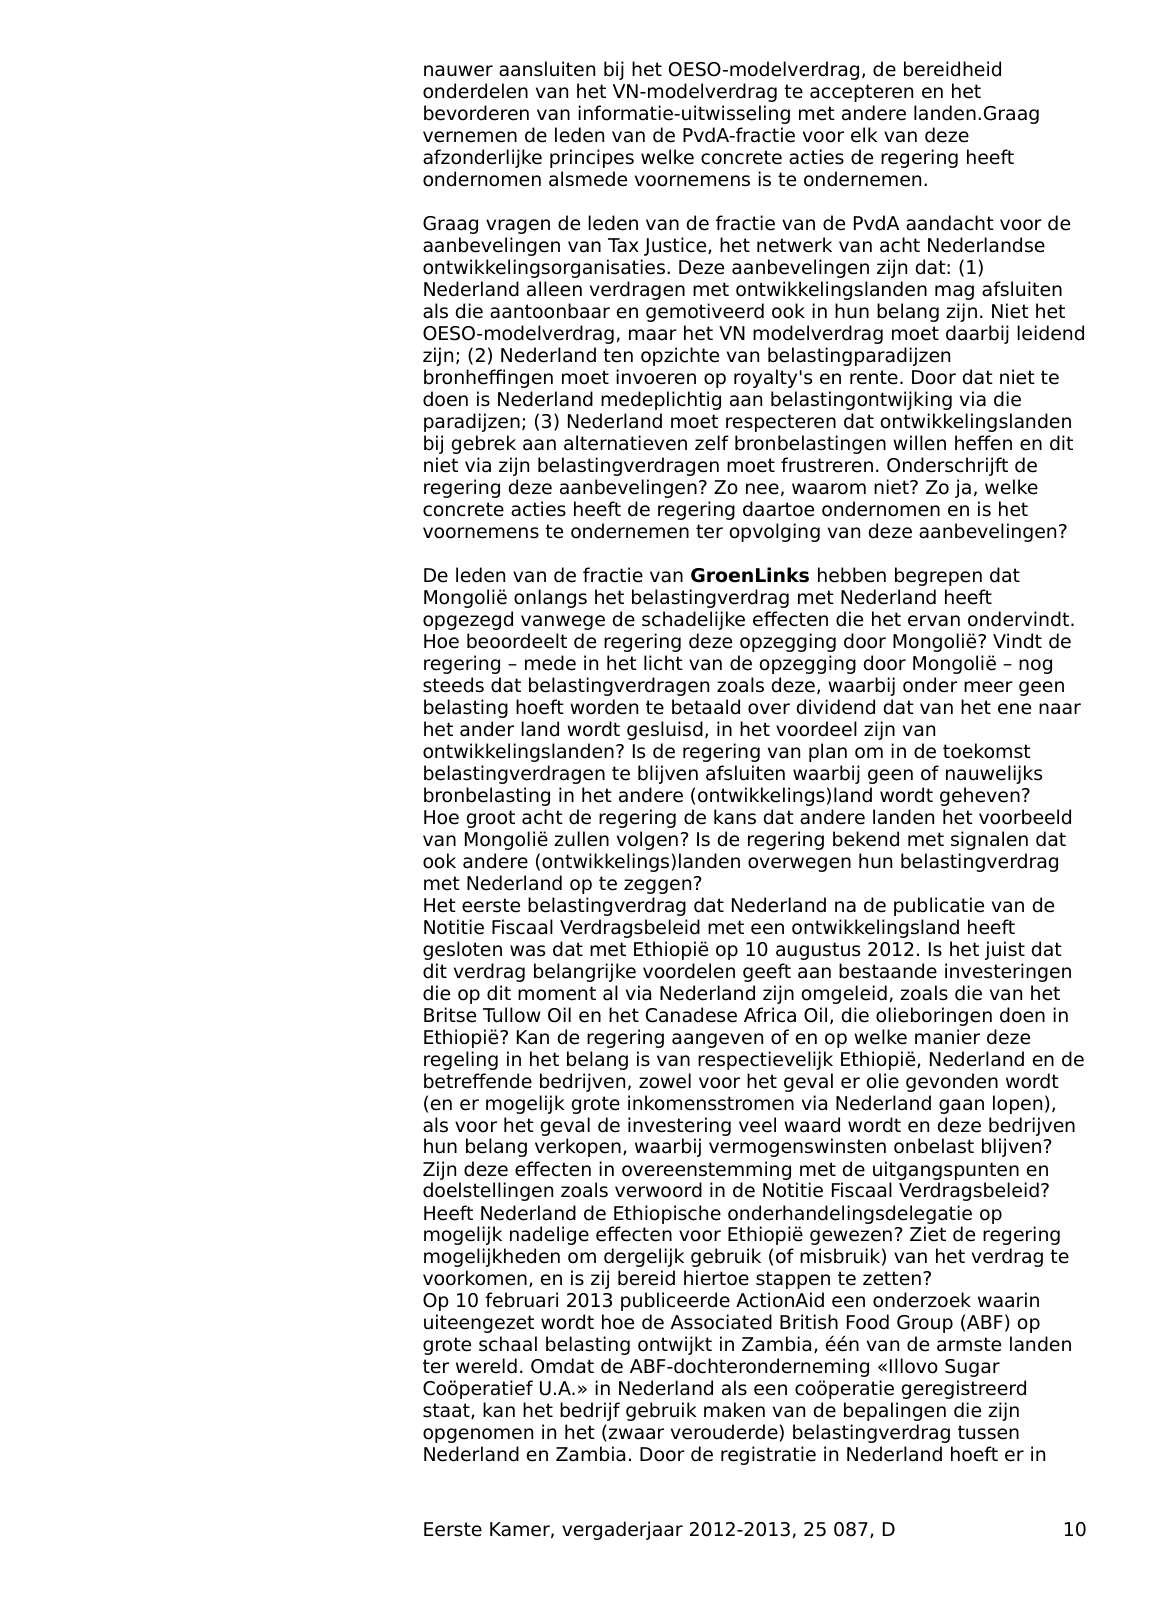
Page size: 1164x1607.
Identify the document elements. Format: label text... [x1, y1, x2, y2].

text Graag vragen de leden van de fractie van de PvdA aandacht voor de aanbevelingen van Tax Justice, het netwerk van acht Nederlandse ontwikkelingsorganisaties. Deze aanbevelingen zijn dat: (1) Nederland alleen verdragen met ontwikkelingslanden mag afsluiten als die aantoonbaar en gemotiveerd ook in hun belang zijn. Niet het OESO-modelverdrag, maar het VN modelverdrag moet daarbij leidend zijn; (2) Nederland ten opzichte van belastingparadijzen bronheffingen moet invoeren op royalty's en rente. Door dat niet te doen is Nederland medeplichtig aan belastingontwijking via die paradijzen; (3) Nederland moet respecteren dat ontwikkelingslanden bij gebrek aan alternatieven zelf bronbelastingen willen heffen en dit niet via zijn belastingverdragen moet frustreren. Onderschrijft de regering deze aanbevelingen? Zo nee, waarom niet? Zo ja, welke concrete acties heeft de regering daartoe ondernomen en is het voornemens te ondernemen ter opvolging van deze aanbevelingen? [422, 213, 1087, 543]
text Heeft Nederland de Ethiopische onderhandelingsdelegatie op mogelijk nadelige effecten voor Ethiopië gewezen? Ziet de regering mogelijkheden om dergelijk gebruik (of misbruik) van het verdrag te voorkomen, en is zij bereid hiertoe stappen te zetten? [422, 1202, 1087, 1290]
text De leden van de fractie van GroenLinks hebben begrepen dat Mongolië onlangs het belastingverdrag met Nederland heeft opgezegd vanwege de schadelijke effecten die het ervan ondervindt. Hoe beoordeelt de regering deze opzegging door Mongolië? Vindt de regering – mede in het licht van de opzegging door Mongolië – nog steeds dat belastingverdragen zoals deze, waarbij onder meer geen belasting hoeft worden te betaald over dividend dat van het ene naar het ander land wordt gesluisd, in het voordeel zijn van ontwikkelingslanden? Is de regering van plan om in de toekomst belastingverdragen te blijven afsluiten waarbij geen of nauwelijks bronbelasting in het andere (ontwikkelings)land wordt geheven? [422, 565, 1087, 807]
text nauwer aansluiten bij het OESO-modelverdrag, de bereidheid onderdelen van het VN-modelverdrag te accepteren en het bevorderen van informatie-uitwisseling met andere landen.Graag vernemen de leden van de PvdA-fractie voor elk van deze afzonderlijke principes welke concrete acties de regering heeft ondernomen alsmede voornemens is te ondernemen. [422, 59, 1087, 191]
text Hoe groot acht de regering de kans dat andere landen het voorbeeld van Mongolië zullen volgen? Is de regering bekend met signalen dat ook andere (ontwikkelings)landen overwegen hun belastingverdrag met Nederland op te zeggen? [422, 807, 1087, 895]
text Het eerste belastingverdrag dat Nederland na de publicatie van de Notitie Fiscaal Verdragsbeleid met een ontwikkelingsland heeft gesloten was dat met Ethiopië op 10 augustus 2012. Is het juist dat dit verdrag belangrijke voordelen geeft aan bestaande investeringen die op dit moment al via Nederland zijn omgeleid, zoals die van het Britse Tullow Oil en het Canadese Africa Oil, die olieboringen doen in Ethiopië? Kan de regering aangeven of en op welke manier deze regeling in het belang is van respectievelijk Ethiopië, Nederland en de betreffende bedrijven, zowel voor het geval er olie gevonden wordt (en er mogelijk grote inkomensstromen via Nederland gaan lopen), als voor het geval de investering veel waard wordt en deze bedrijven hun belang verkopen, waarbij vermogenswinsten onbelast blijven? Zijn deze effecten in overeenstemming met de uitgangspunten en doelstellingen zoals verwoord in de Notitie Fiscaal Verdragsbeleid? [422, 895, 1087, 1202]
text Op 10 februari 2013 publiceerde ActionAid een onderzoek waarin uiteengezet wordt hoe de Associated British Food Group (ABF) op grote schaal belasting ontwijkt in Zambia, één van de armste landen ter wereld. Omdat de ABF-dochteronderneming «Illovo Sugar Coöperatief U.A.» in Nederland als een coöperatie geregistreerd staat, kan het bedrijf gebruik maken van de bepalingen die zijn opgenomen in het (zwaar verouderde) belastingverdrag tussen Nederland en Zambia. Door de registratie in Nederland hoeft er in [422, 1290, 1087, 1466]
